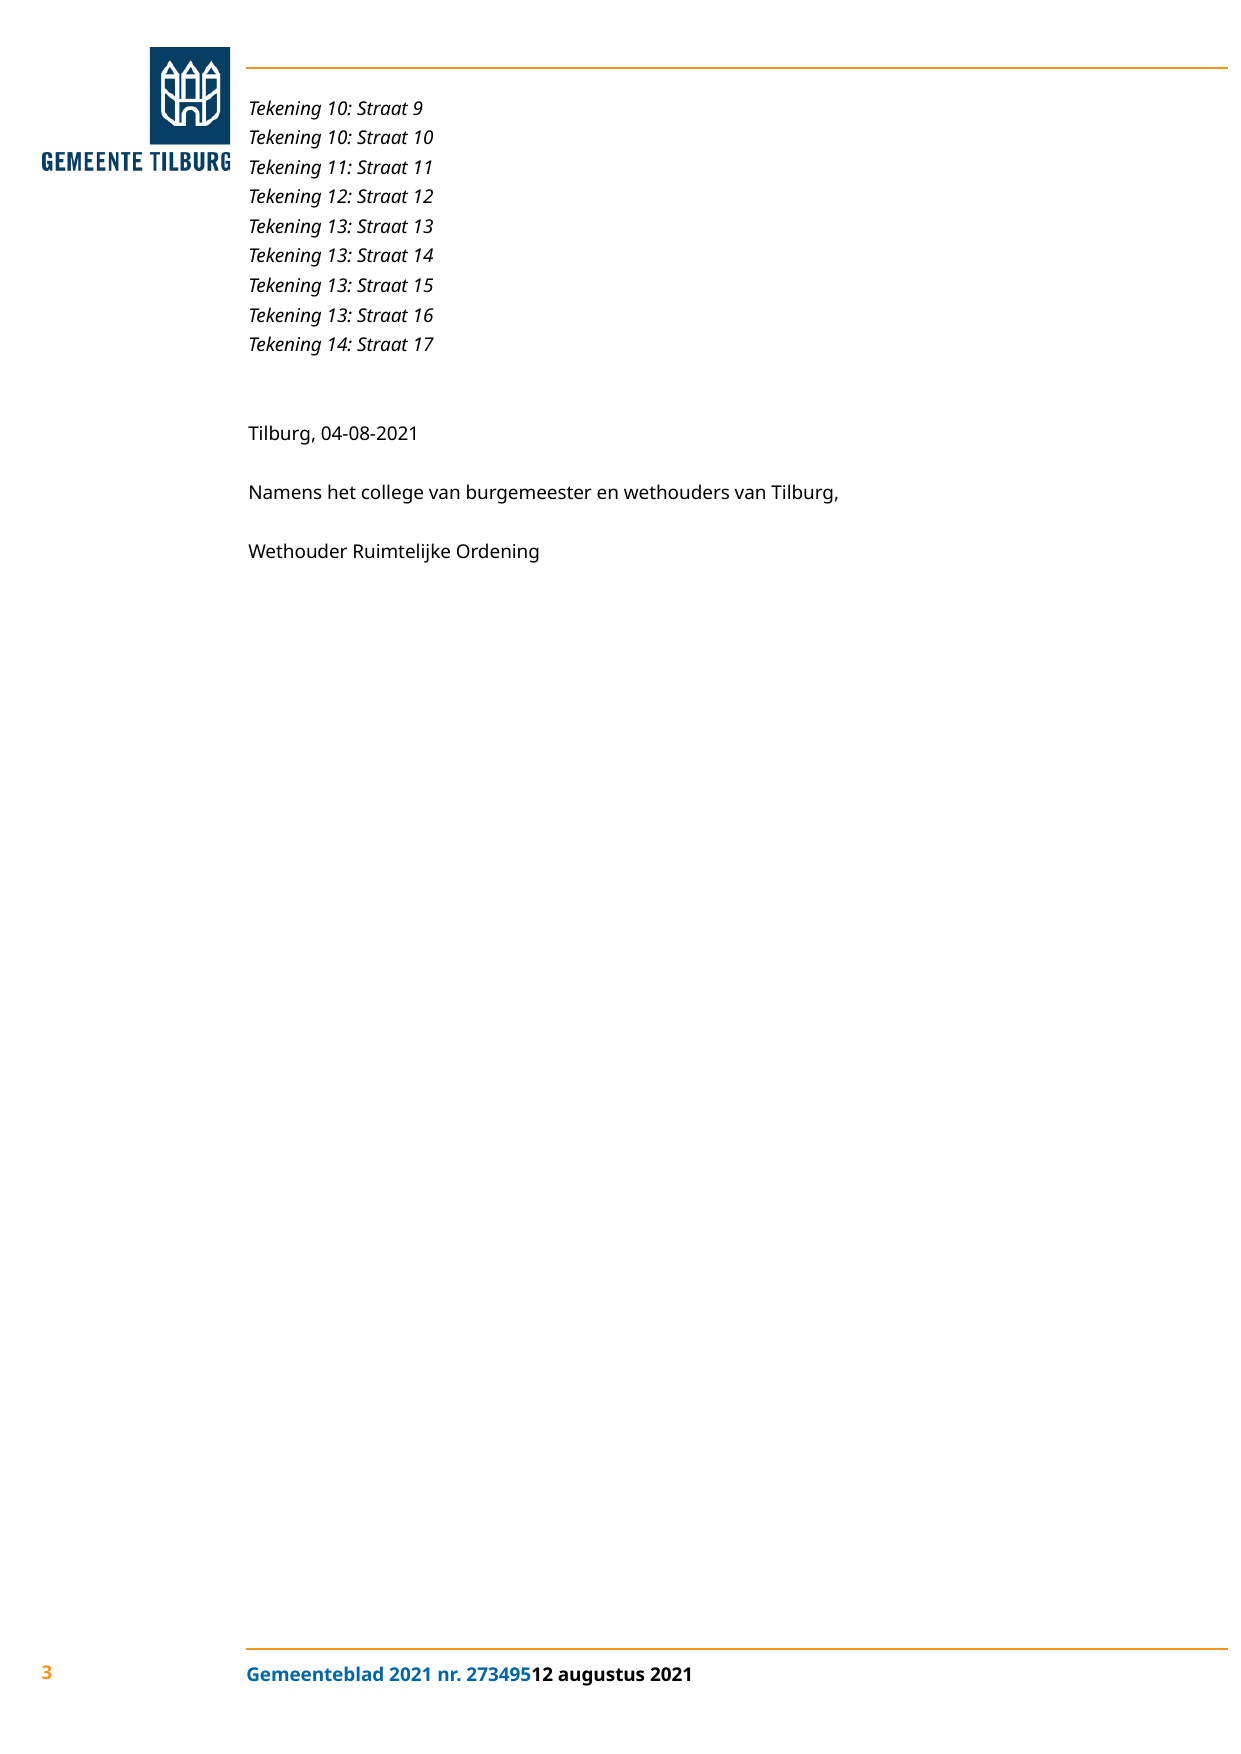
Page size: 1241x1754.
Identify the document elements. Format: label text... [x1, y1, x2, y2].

text Tekening 11: Straat 11 [248, 154, 1152, 180]
text Wethouder Ruimtelijke Ordening [248, 538, 1152, 564]
text Namens het college van burgemeester en wethouders van Tilburg, [248, 479, 1152, 505]
text Tekening 12: Straat 12 [248, 183, 1152, 209]
picture [41, 47, 231, 172]
text Tekening 13: Straat 16 [248, 302, 1152, 328]
text Tekening 10: Straat 10 [248, 124, 1152, 150]
text Tekening 10: Straat 9 [248, 95, 1152, 121]
text Tekening 14: Straat 17 [248, 331, 1152, 357]
text Tekening 13: Straat 13 [248, 213, 1152, 239]
text Tilburg, 04-08-2021 [248, 420, 1152, 446]
text Tekening 13: Straat 14 [248, 243, 1152, 268]
text Tekening 13: Straat 15 [248, 272, 1152, 298]
